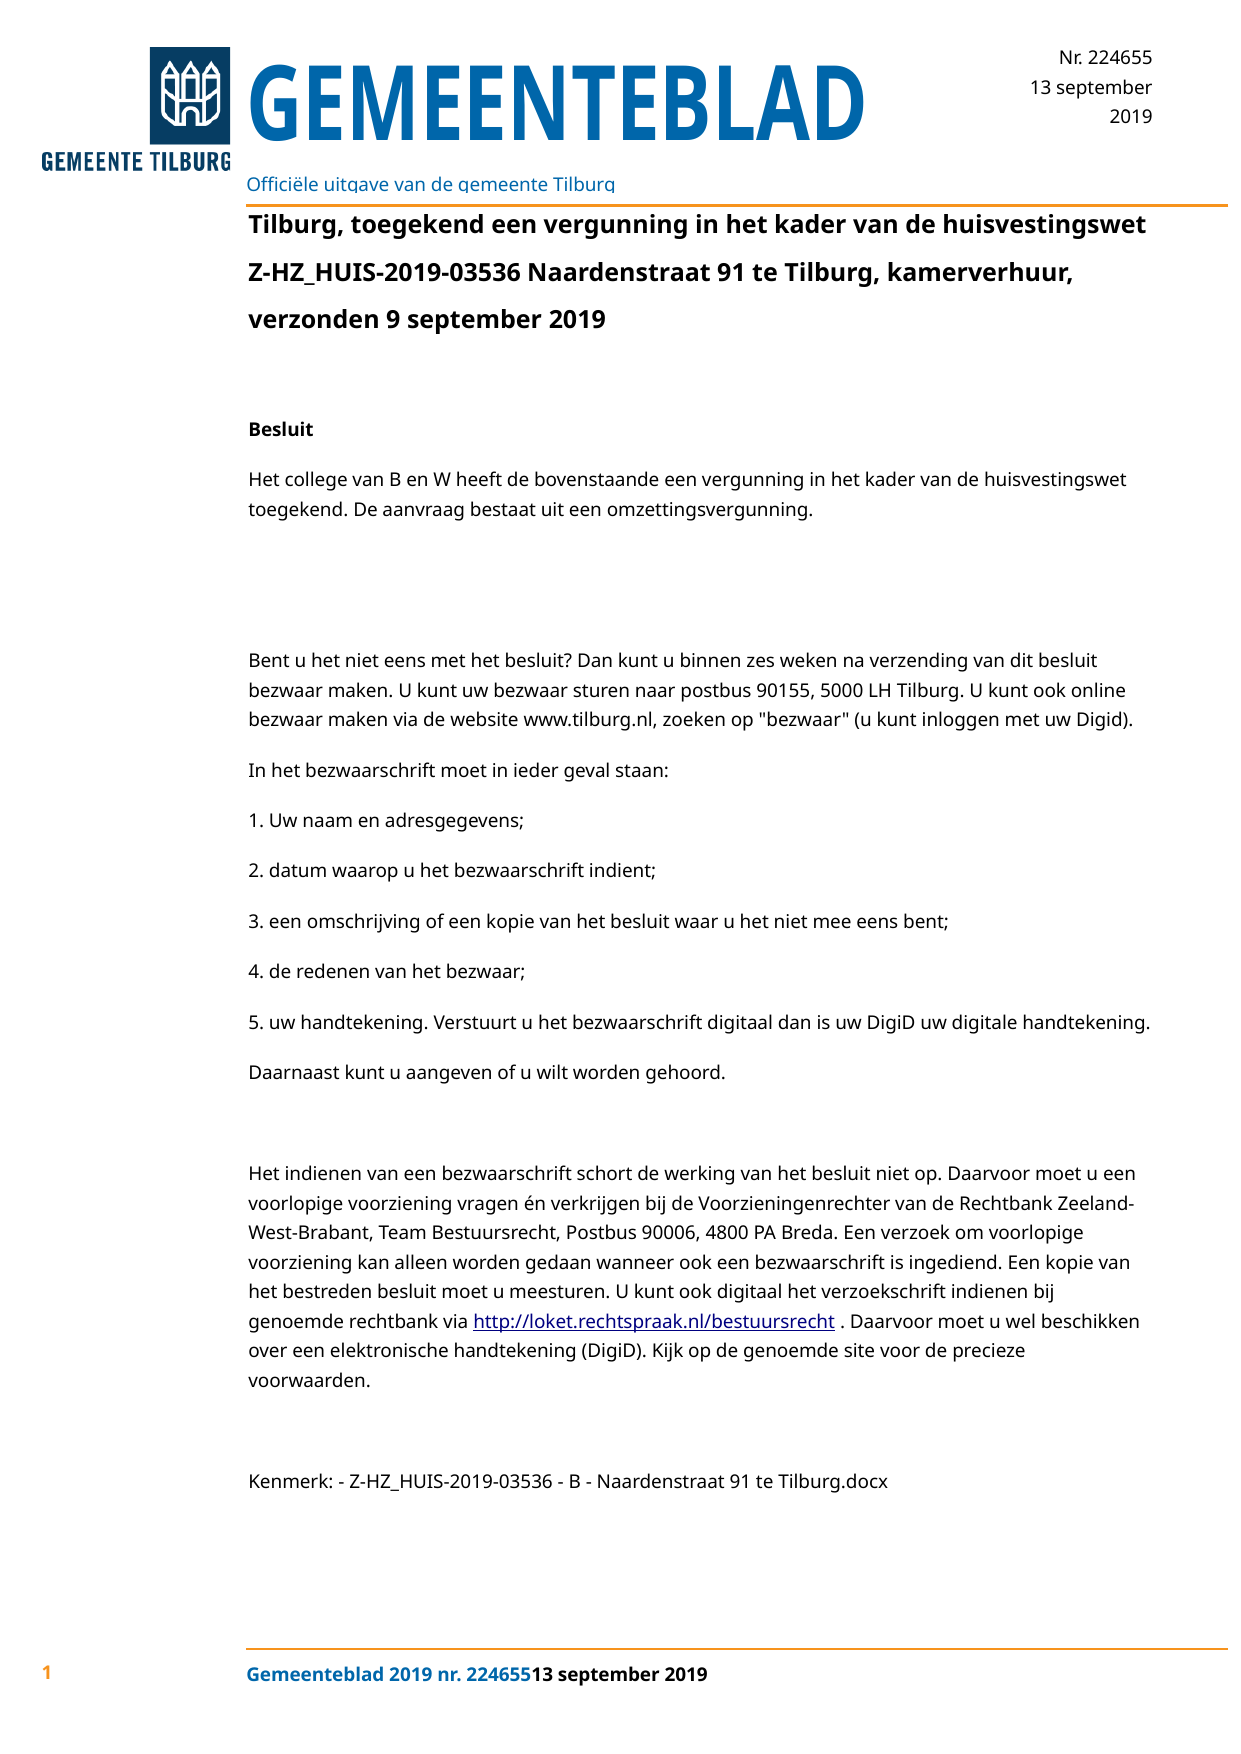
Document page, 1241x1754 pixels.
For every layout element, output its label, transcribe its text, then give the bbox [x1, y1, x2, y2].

text Besluit [248, 416, 1152, 442]
text Daarnaast kunt u aangeven of u wilt worden gehoord. [248, 1059, 1152, 1085]
text 3. een omschrijving of een kopie van het besluit waar u het niet mee eens bent; [248, 908, 1152, 934]
text 4. de redenen van het bezwaar; [248, 958, 1152, 984]
text 2. datum waarop u het bezwaarschrift indient; [248, 858, 1152, 883]
text 5. uw handtekening. Verstuurt u het bezwaarschrift digitaal dan is uw DigiD uw digitale handtekening. [248, 1009, 1152, 1034]
picture [41, 47, 231, 172]
text Bent u het niet eens met het besluit? Dan kunt u binnen zes weken na verzending van dit besluit bezwaar maken. U kunt uw bezwaar sturen naar postbus 90155, 5000 LH Tilburg. U kunt ook online bezwaar maken via de website www.tilburg.nl, zoeken op "bezwaar" (u kunt inloggen met uw Digid). [248, 647, 1152, 732]
text In het bezwaarschrift moet in ieder geval staan: [248, 757, 1152, 782]
text Het college van B en W heeft de bovenstaande een vergunning in het kader van de huisvestingswet toegekend. De aanvraag bestaat uit een omzettingsvergunning. [248, 466, 1152, 522]
text 1. Uw naam en adresgegevens; [248, 807, 1152, 833]
text Tilburg, toegekend een vergunning in het kader van de huisvestingswet Z-HZ_HUIS-2019-03536 Naardenstraat 91 te Tilburg, kamerverhuur, verzonden 9 september 2019 [248, 207, 1152, 336]
text Kenmerk: - Z-HZ_HUIS-2019-03536 - B - Naardenstraat 91 te Tilburg.docx [248, 1468, 1152, 1494]
text Het indienen van een bezwaarschrift schort de werking van het besluit niet op. Daarvoor moet u een voorlopige voorziening vragen én verkrijgen bij de Voorzieningenrechter van de Rechtbank Zeeland-West-Brabant, Team Bestuursrecht, Postbus 90006, 4800 PA Breda. Een verzoek om voorlopige voorziening kan alleen worden gedaan wanneer ook een bezwaarschrift is ingediend. Een kopie van het bestreden besluit moet u meesturen. U kunt ook digitaal het verzoekschrift indienen bij genoemde rechtbank via http://loket.rechtspraak.nl/bestuursrecht . Daarvoor moet u wel beschikken over een elektronische handtekening (DigiD). Kijk op de genoemde site voor de precieze voorwaarden. [248, 1160, 1152, 1393]
